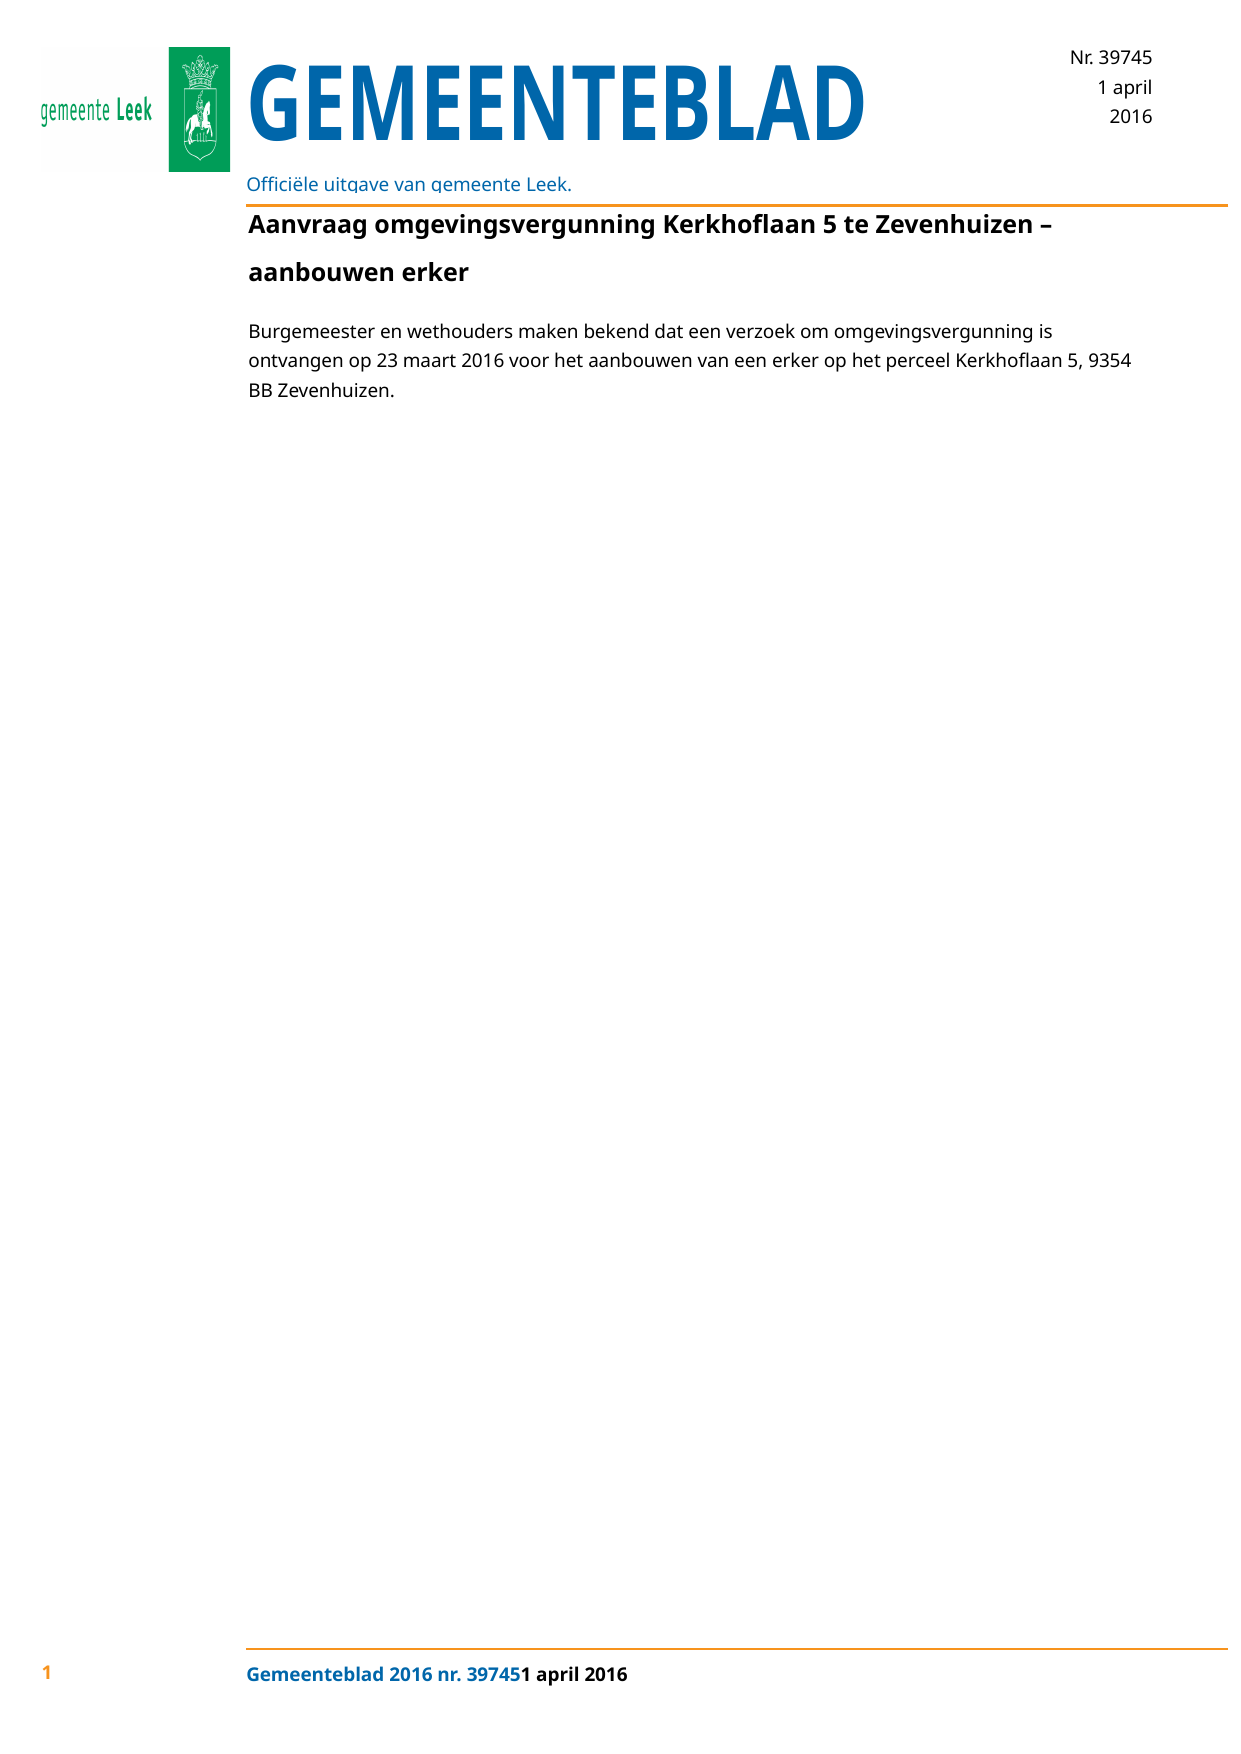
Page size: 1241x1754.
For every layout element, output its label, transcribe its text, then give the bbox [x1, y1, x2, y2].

text Aanvraag omgevingsvergunning Kerkhoflaan 5 te Zevenhuizen – aanbouwen erker [248, 207, 1152, 288]
text Burgemeester en wethouders maken bekend dat een verzoek om omgevingsvergunning is ontvangen op 23 maart 2016 voor het aanbouwen van een erker op het perceel Kerkhoflaan 5, 9354 BB Zevenhuizen. [248, 318, 1152, 403]
picture [41, 47, 231, 172]
